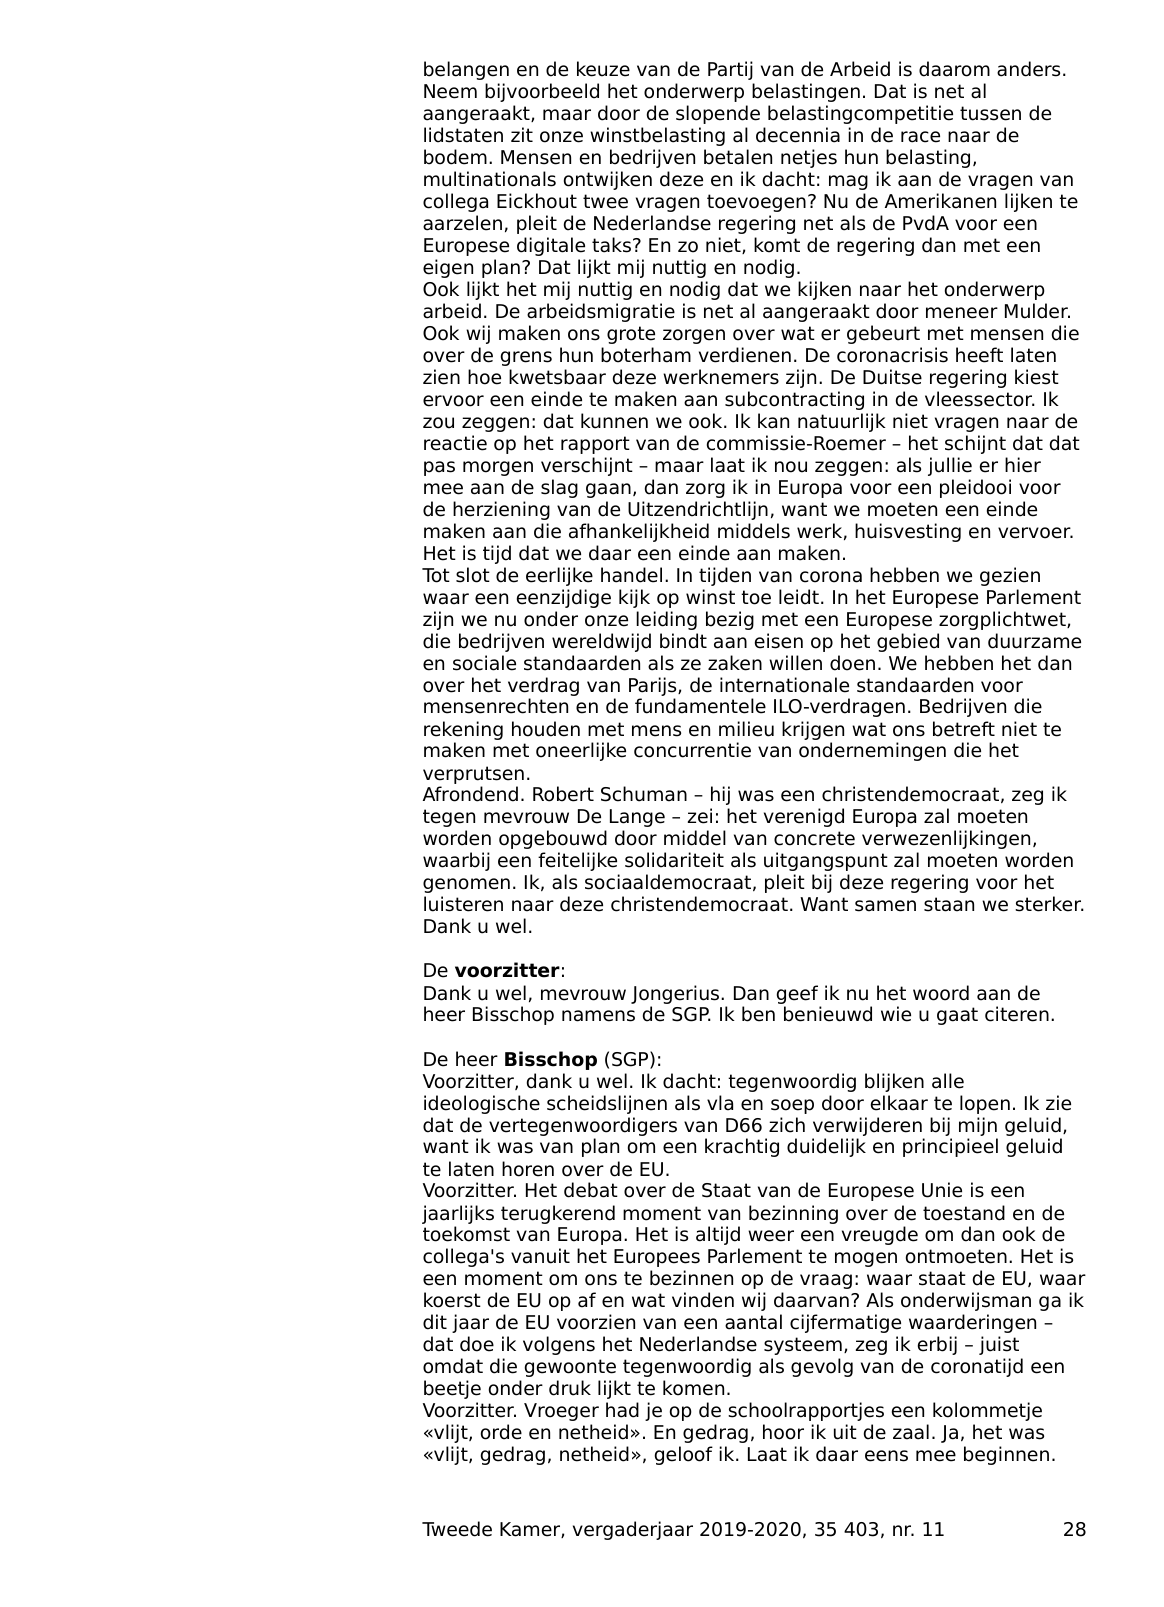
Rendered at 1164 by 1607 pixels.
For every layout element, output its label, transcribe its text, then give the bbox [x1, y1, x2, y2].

text Tot slot de eerlijke handel. In tijden van corona hebben we gezien waar een eenzijdige kijk op winst toe leidt. In het Europese Parlement zijn we nu onder onze leiding bezig met een Europese zorgplichtwet, die bedrijven wereldwijd bindt aan eisen op het gebied van duurzame en sociale standaarden als ze zaken willen doen. We hebben het dan over het verdrag van Parijs, de internationale standaarden voor mensenrechten en de fundamentele ILO-verdragen. Bedrijven die rekening houden met mens en milieu krijgen wat ons betreft niet te maken met oneerlijke concurrentie van ondernemingen die het verprutsen. [422, 564, 1087, 784]
text De voorzitter: [422, 960, 1087, 982]
text Afrondend. Robert Schuman – hij was een christendemocraat, zeg ik tegen mevrouw De Lange – zei: het verenigd Europa zal moeten worden opgebouwd door middel van concrete verwezenlijkingen, waarbij een feitelijke solidariteit als uitgangspunt zal moeten worden genomen. Ik, als sociaaldemocraat, pleit bij deze regering voor het luisteren naar deze christendemocraat. Want samen staan we sterker. [422, 784, 1087, 916]
text Voorzitter. Het debat over de Staat van de Europese Unie is een jaarlijks terugkerend moment van bezinning over de toestand en de toekomst van Europa. Het is altijd weer een vreugde om dan ook de collega's vanuit het Europees Parlement te mogen ontmoeten. Het is een moment om ons te bezinnen op de vraag: waar staat de EU, waar koerst de EU op af en wat vinden wij daarvan? Als onderwijsman ga ik dit jaar de EU voorzien van een aantal cijfermatige waarderingen – dat doe ik volgens het Nederlandse systeem, zeg ik erbij – juist omdat die gewoonte tegenwoordig als gevolg van de coronatijd een beetje onder druk lijkt te komen. [422, 1180, 1087, 1400]
text Ook lijkt het mij nuttig en nodig dat we kijken naar het onderwerp arbeid. De arbeidsmigratie is net al aangeraakt door meneer Mulder. Ook wij maken ons grote zorgen over wat er gebeurt met mensen die over de grens hun boterham verdienen. De coronacrisis heeft laten zien hoe kwetsbaar deze werknemers zijn. De Duitse regering kiest ervoor een einde te maken aan subcontracting in de vleessector. Ik zou zeggen: dat kunnen we ook. Ik kan natuurlijk niet vragen naar de reactie op het rapport van de commissie-Roemer – het schijnt dat dat pas morgen verschijnt – maar laat ik nou zeggen: als jullie er hier mee aan de slag gaan, dan zorg ik in Europa voor een pleidooi voor de herziening van de Uitzendrichtlijn, want we moeten een einde maken aan die afhankelijkheid middels werk, huisvesting en vervoer. Het is tijd dat we daar een einde aan maken. [422, 279, 1087, 564]
text Voorzitter. Vroeger had je op de schoolrapportjes een kolommetje «vlijt, orde en netheid». En gedrag, hoor ik uit de zaal. Ja, het was «vlijt, gedrag, netheid», geloof ik. Laat ik daar eens mee beginnen. [422, 1400, 1087, 1466]
text belangen en de keuze van de Partij van de Arbeid is daarom anders. Neem bijvoorbeeld het onderwerp belastingen. Dat is net al aangeraakt, maar door de slopende belastingcompetitie tussen de lidstaten zit onze winstbelasting al decennia in de race naar de bodem. Mensen en bedrijven betalen netjes hun belasting, multinationals ontwijken deze en ik dacht: mag ik aan de vragen van collega Eickhout twee vragen toevoegen? Nu de Amerikanen lijken te aarzelen, pleit de Nederlandse regering net als de PvdA voor een Europese digitale taks? En zo niet, komt de regering dan met een eigen plan? Dat lijkt mij nuttig en nodig. [422, 59, 1087, 279]
text Dank u wel, mevrouw Jongerius. Dan geef ik nu het woord aan de heer Bisschop namens de SGP. Ik ben benieuwd wie u gaat citeren. [422, 982, 1087, 1026]
text Voorzitter, dank u wel. Ik dacht: tegenwoordig blijken alle ideologische scheidslijnen als vla en soep door elkaar te lopen. Ik zie dat de vertegenwoordigers van D66 zich verwijderen bij mijn geluid, want ik was van plan om een krachtig duidelijk en principieel geluid te laten horen over de EU. [422, 1071, 1087, 1180]
text De heer Bisschop (SGP): [422, 1048, 1087, 1071]
text Dank u wel. [422, 916, 1087, 938]
